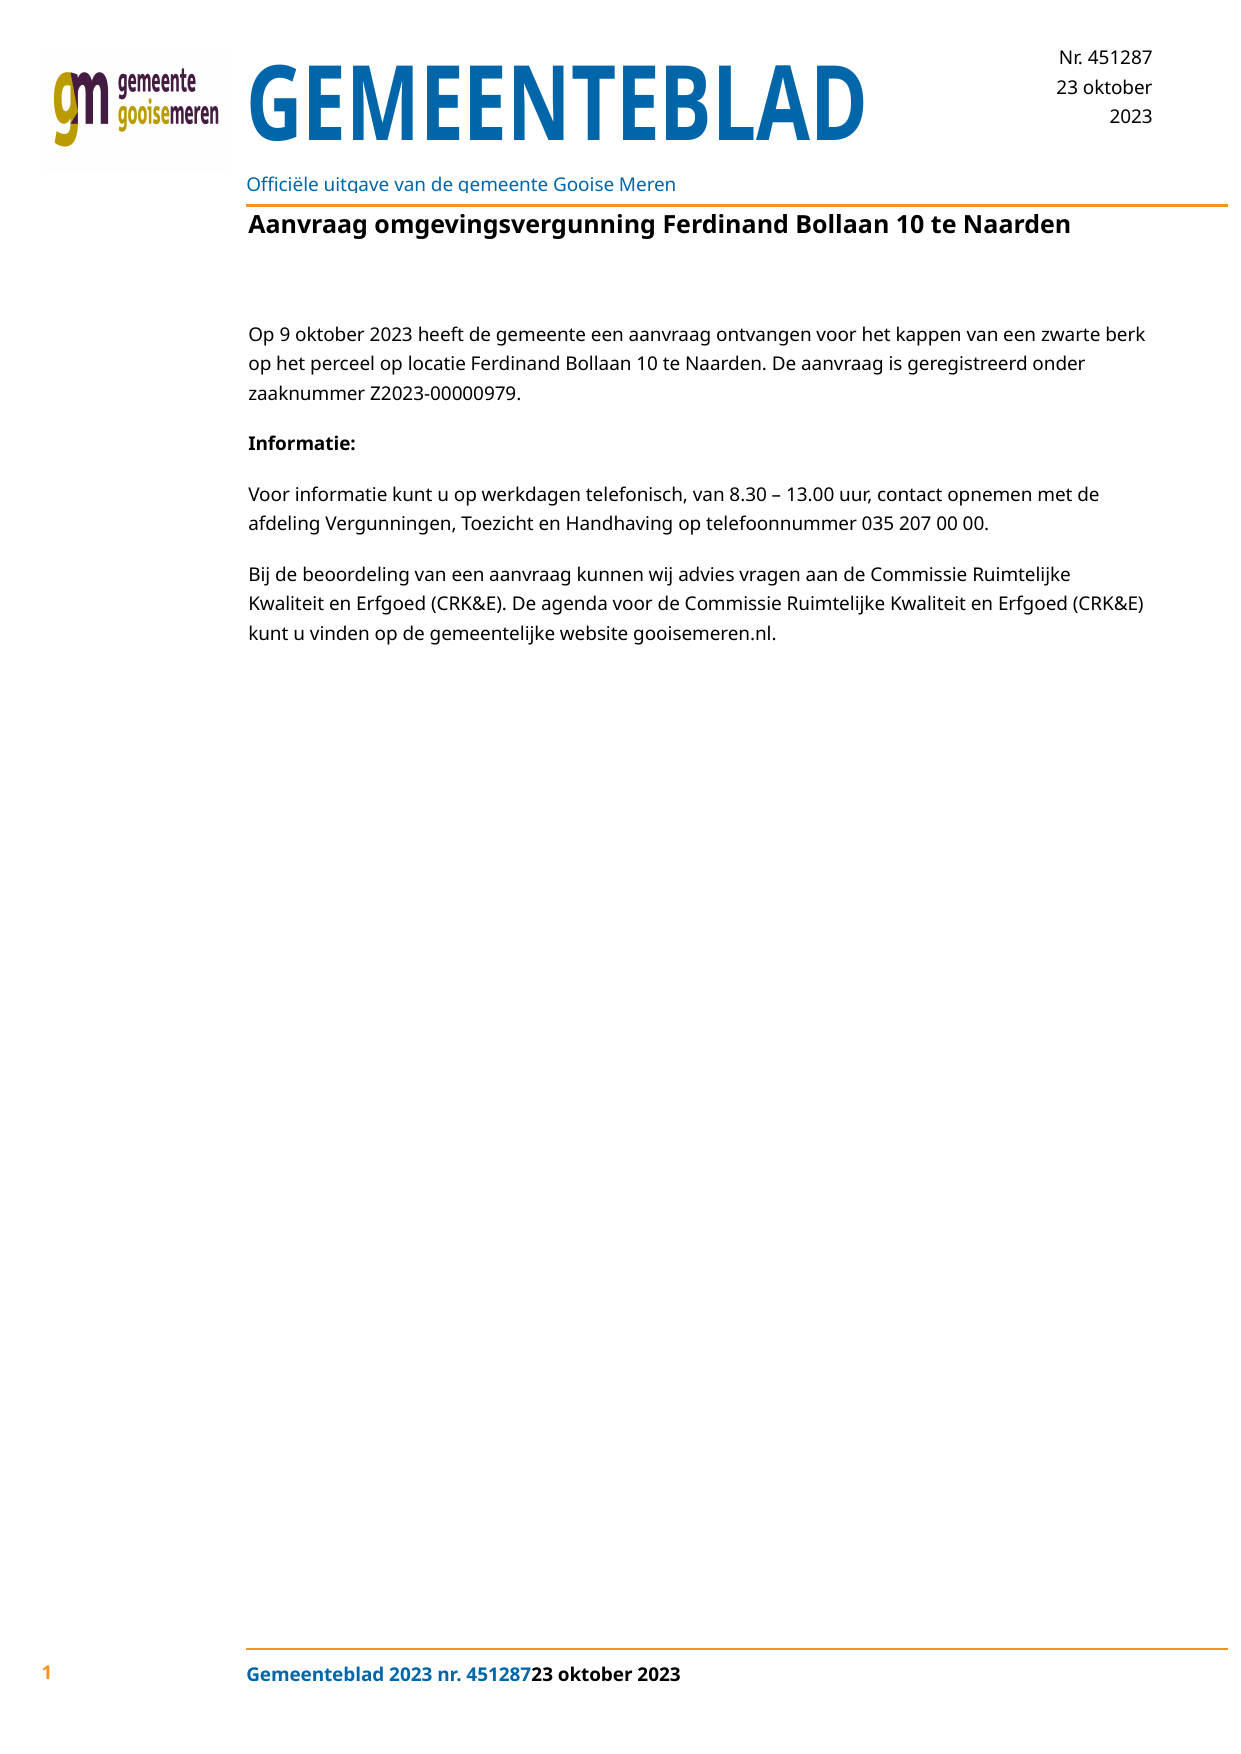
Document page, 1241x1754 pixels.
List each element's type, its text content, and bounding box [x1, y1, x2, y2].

text Op 9 oktober 2023 heeft de gemeente een aanvraag ontvangen voor het kappen van een zwarte berk op het perceel op locatie Ferdinand Bollaan 10 te Naarden. De aanvraag is geregistreerd onder zaaknummer Z2023-00000979. [248, 321, 1152, 406]
text Informatie: [248, 430, 1152, 456]
text Bij de beoordeling van een aanvraag kunnen wij advies vragen aan de Commissie Ruimtelijke Kwaliteit en Erfgoed (CRK&E). De agenda voor de Commissie Ruimtelijke Kwaliteit en Erfgoed (CRK&E) kunt u vinden op de gemeentelijke website gooisemeren.nl. [248, 561, 1152, 646]
text Aanvraag omgevingsvergunning Ferdinand Bollaan 10 te Naarden [248, 207, 1152, 241]
picture [41, 47, 231, 172]
text Voor informatie kunt u op werkdagen telefonisch, van 8.30 – 13.00 uur, contact opnemen met de afdeling Vergunningen, Toezicht en Handhaving op telefoonnummer 035 207 00 00. [248, 481, 1152, 536]
